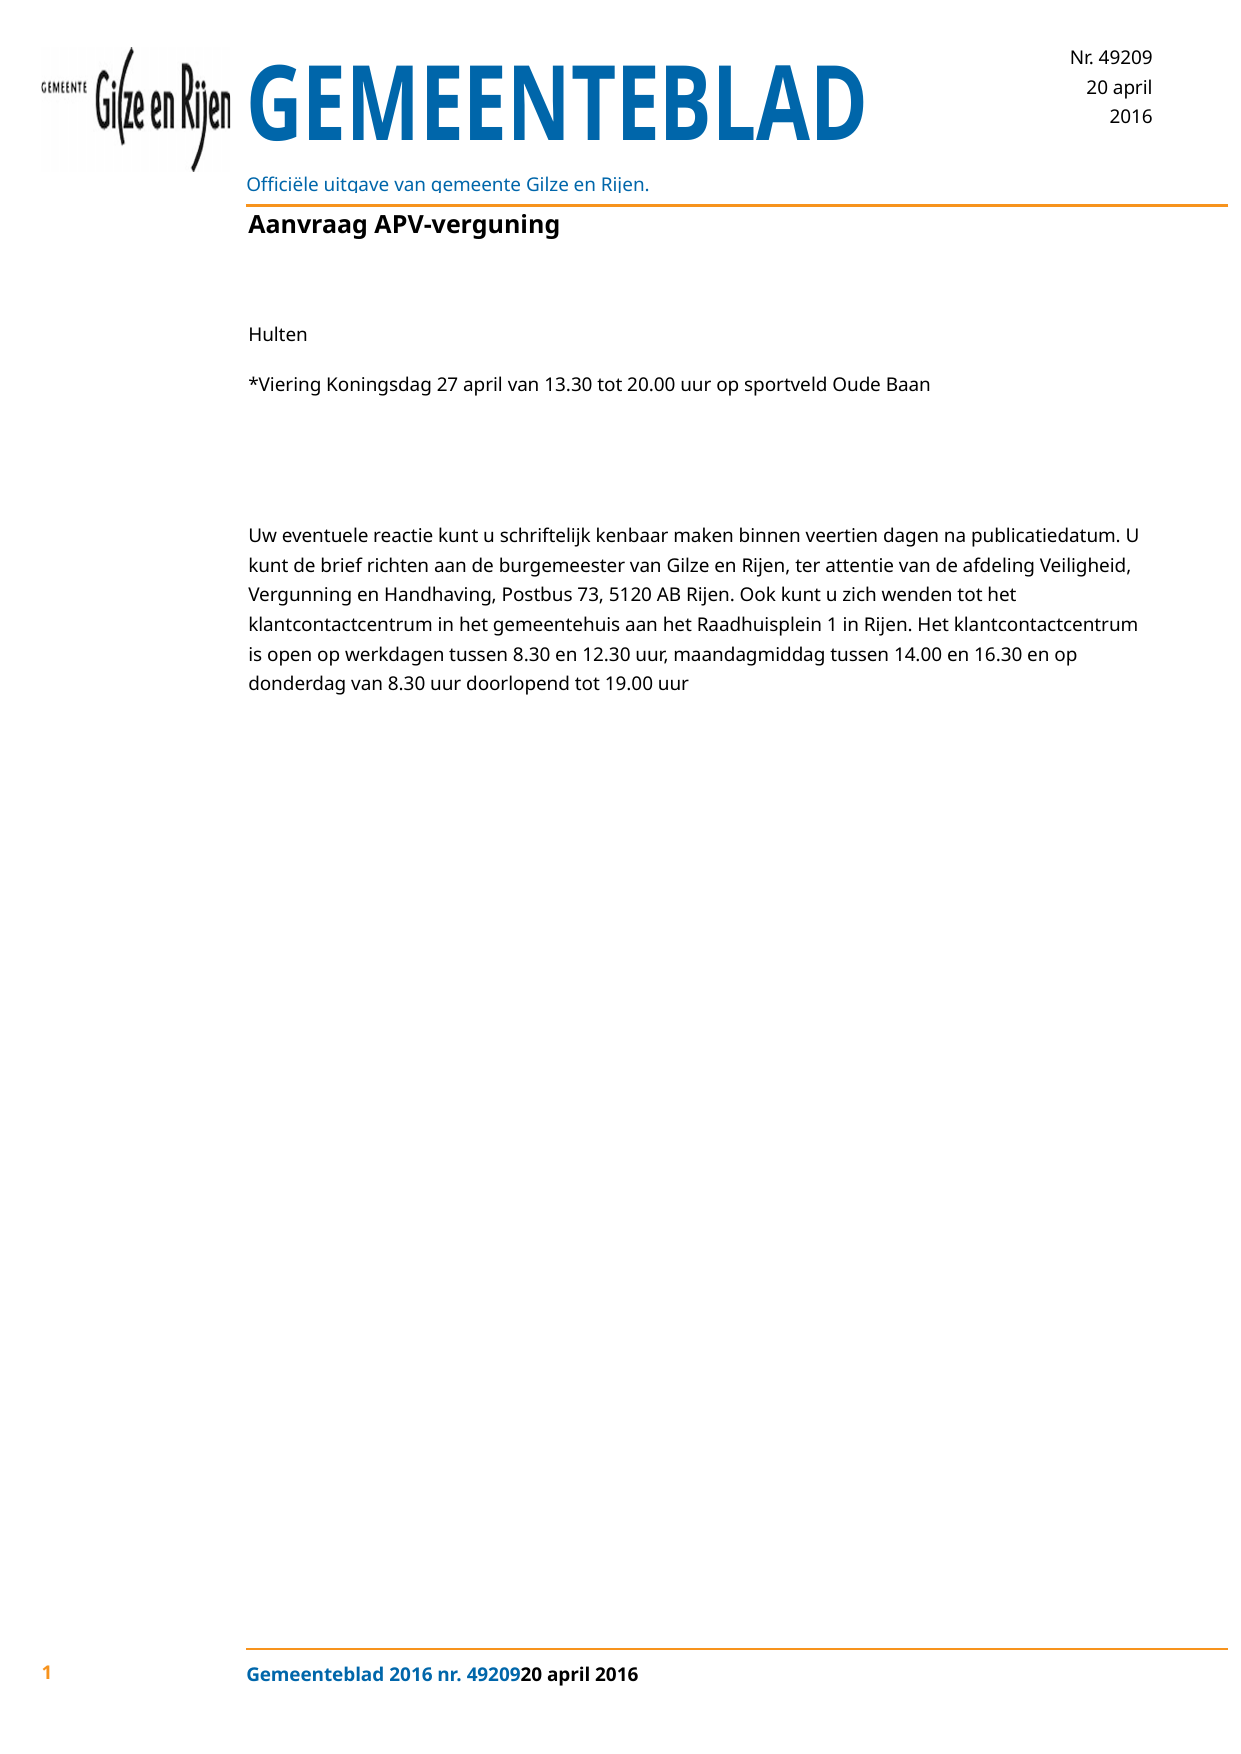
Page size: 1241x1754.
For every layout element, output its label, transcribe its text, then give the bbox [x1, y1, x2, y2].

picture [41, 47, 231, 172]
text Uw eventuele reactie kunt u schriftelijk kenbaar maken binnen veertien dagen na publicatiedatum. U kunt de brief richten aan de burgemeester van Gilze en Rijen, ter attentie van de afdeling Veiligheid, Vergunning en Handhaving, Postbus 73, 5120 AB Rijen. Ook kunt u zich wenden tot het klantcontactcentrum in het gemeentehuis aan het Raadhuisplein 1 in Rijen. Het klantcontactcentrum is open op werkdagen tussen 8.30 en 12.30 uur, maandagmiddag tussen 14.00 en 16.30 en op donderdag van 8.30 uur doorlopend tot 19.00 uur [248, 522, 1152, 696]
text *Viering Koningsdag 27 april van 13.30 tot 20.00 uur op sportveld Oude Baan [248, 371, 1152, 397]
text Aanvraag APV-verguning [248, 207, 1152, 241]
text Hulten [248, 321, 1152, 346]
